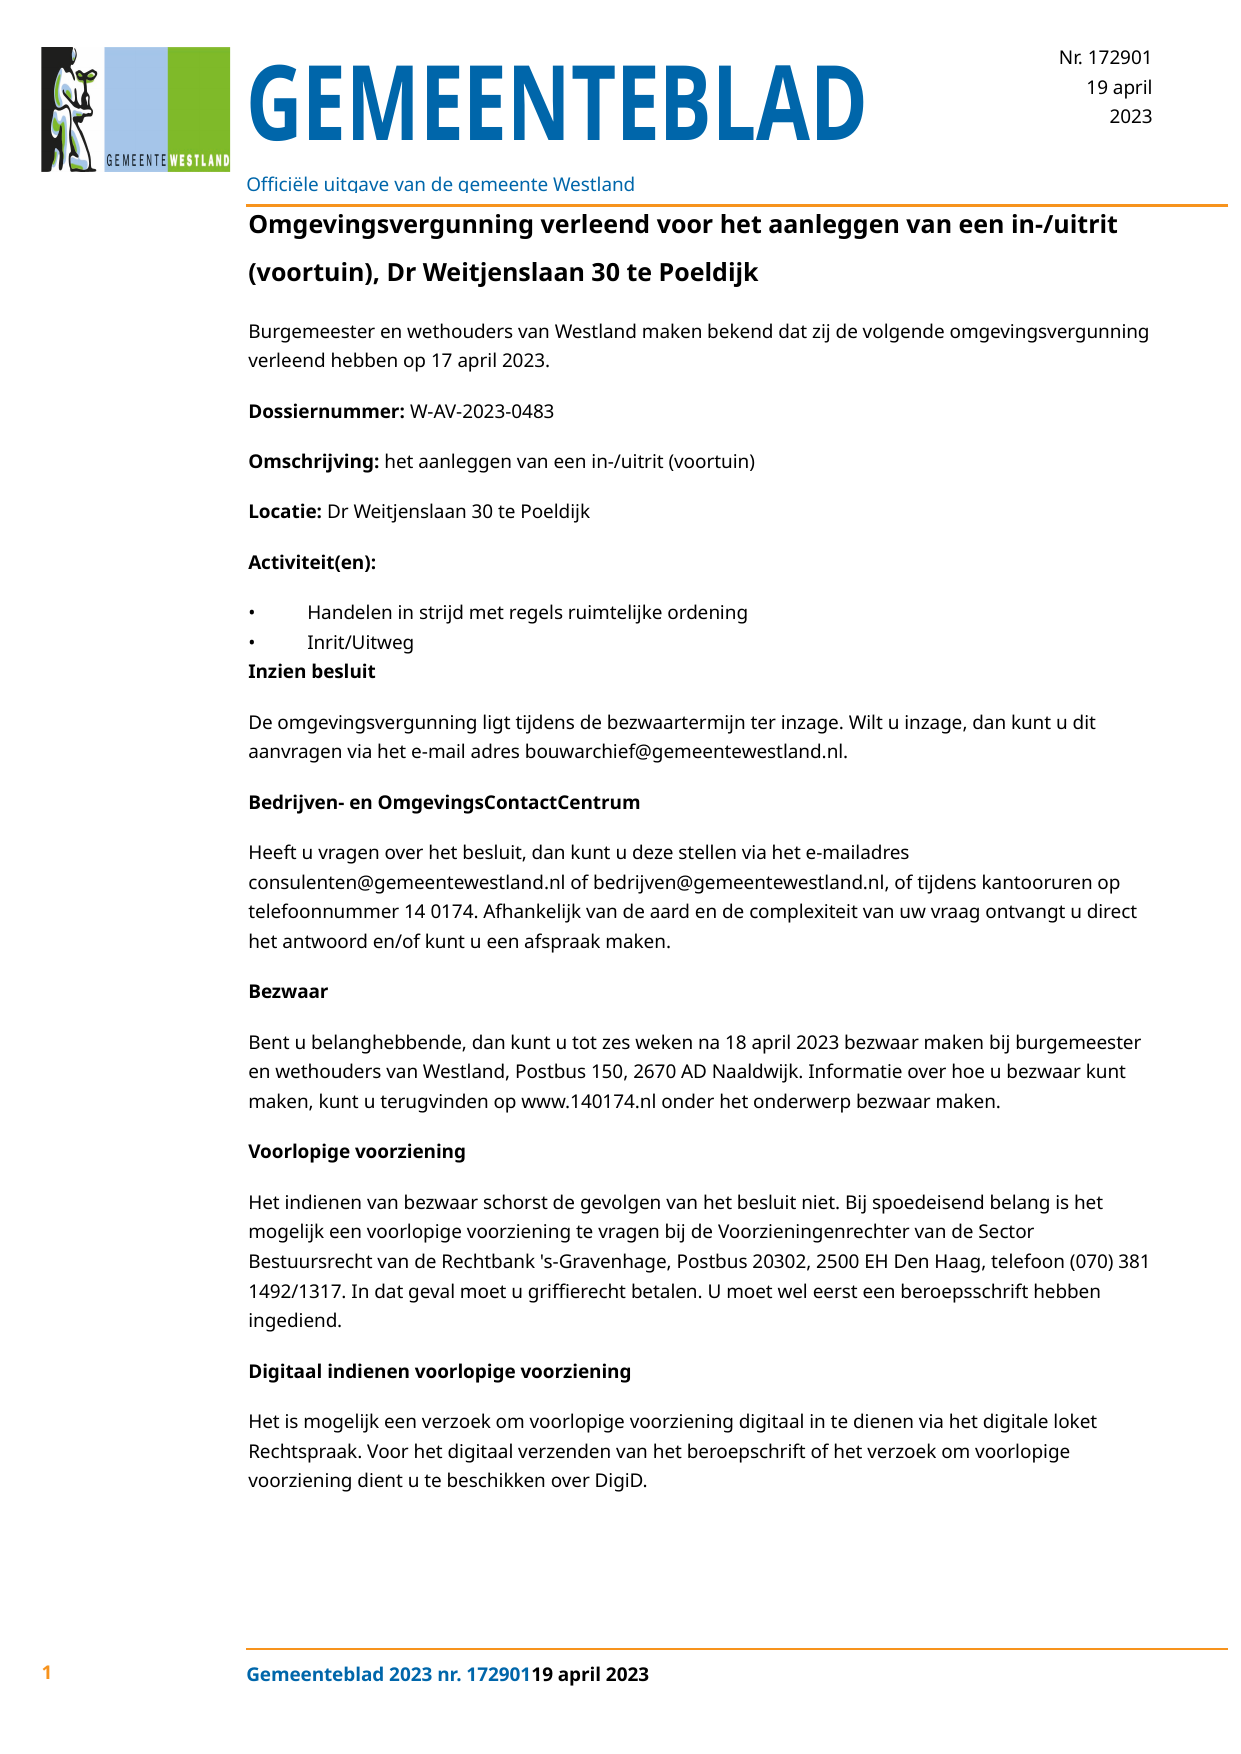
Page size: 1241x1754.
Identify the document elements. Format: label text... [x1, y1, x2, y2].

text Het indienen van bezwaar schorst de gevolgen van het besluit niet. Bij spoedeisend belang is het mogelijk een voorlopige voorziening te vragen bij de Voorzieningenrechter van de Sector Bestuursrecht van de Rechtbank 's-Gravenhage, Postbus 20302, 2500 EH Den Haag, telefoon (070) 381 1492/1317. In dat geval moet u griffierecht betalen. U moet wel eerst een beroepsschrift hebben ingediend. [248, 1189, 1152, 1333]
text Bedrijven- en OmgevingsContactCentrum [248, 789, 1152, 815]
text Het is mogelijk een verzoek om voorlopige voorziening digitaal in te dienen via het digitale loket Rechtspraak. Voor het digitaal verzenden van het beroepschrift of het verzoek om voorlopige voorziening dient u te beschikken over DigiD. [248, 1408, 1152, 1493]
picture [41, 47, 231, 172]
text Inzien besluit [248, 659, 1152, 684]
text Voorlopige voorziening [248, 1139, 1152, 1164]
text De omgevingsvergunning ligt tijdens de bezwaartermijn ter inzage. Wilt u inzage, dan kunt u dit aanvragen via het e-mail adres bouwarchief@gemeentewestland.nl. [248, 709, 1152, 764]
text Bezwaar [248, 979, 1152, 1004]
list Inrit/Uitweg [248, 629, 1152, 655]
list Handelen in strijd met regels ruimtelijke ordening [248, 599, 1152, 625]
text Dossiernummer: W-AV-2023-0483 [248, 398, 1152, 424]
text Omschrijving: het aanleggen van een in-/uitrit (voortuin) [248, 448, 1152, 474]
text Bent u belanghebbende, dan kunt u tot zes weken na 18 april 2023 bezwaar maken bij burgemeester en wethouders van Westland, Postbus 150, 2670 AD Naaldwijk. Informatie over hoe u bezwaar kunt maken, kunt u terugvinden op www.140174.nl onder het onderwerp bezwaar maken. [248, 1029, 1152, 1114]
text Digitaal indienen voorlopige voorziening [248, 1358, 1152, 1384]
text Omgevingsvergunning verleend voor het aanleggen van een in-/uitrit (voortuin), Dr Weitjenslaan 30 te Poeldijk [248, 207, 1152, 288]
text Heeft u vragen over het besluit, dan kunt u deze stellen via het e-mailadres consulenten@gemeentewestland.nl of bedrijven@gemeentewestland.nl, of tijdens kantooruren op telefoonnummer 14 0174. Afhankelijk van de aard en de complexiteit van uw vraag ontvangt u direct het antwoord en/of kunt u een afspraak maken. [248, 839, 1152, 954]
text Locatie: Dr Weitjenslaan 30 te Poeldijk [248, 499, 1152, 524]
text Burgemeester en wethouders van Westland maken bekend dat zij de volgende omgevingsvergunning verleend hebben op 17 april 2023. [248, 318, 1152, 373]
text Activiteit(en): [248, 549, 1152, 575]
